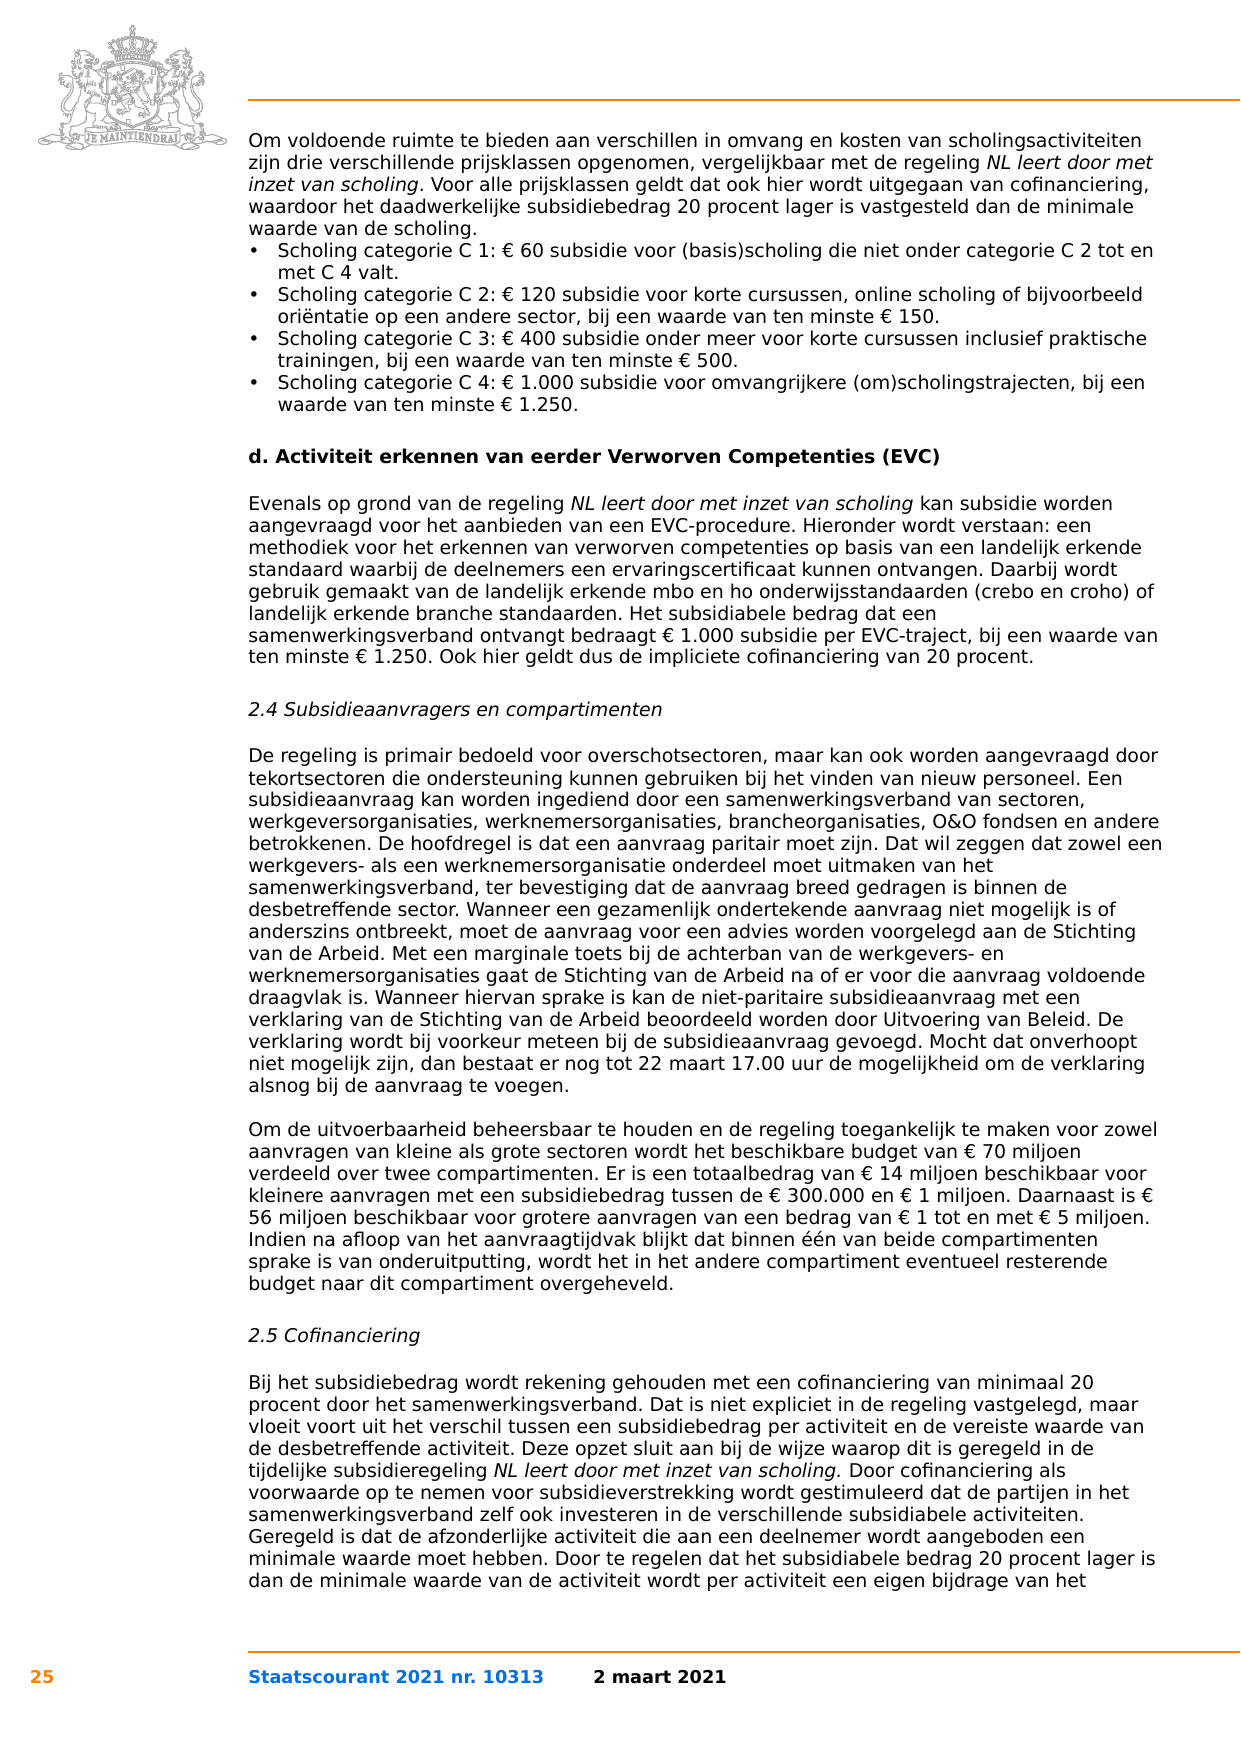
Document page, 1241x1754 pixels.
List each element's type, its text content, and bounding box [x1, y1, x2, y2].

subtitle d. Activiteit erkennen van eerder Verworven Competenties (EVC) [248, 446, 1163, 468]
text • Scholing categorie C 2: € 120 subsidie voor korte cursussen, online scholing of bijvoorbeeld oriëntatie op een andere sector, bij een waarde van ten minste € 150. [248, 284, 1163, 328]
text • Scholing categorie C 1: € 60 subsidie voor (basis)scholing die niet onder categorie C 2 tot en met C 4 valt. [248, 240, 1163, 284]
text Evenals op grond van de regeling NL leert door met inzet van scholing kan subsidie worden aangevraagd voor het aanbieden van een EVC-procedure. Hieronder wordt verstaan: een methodiek voor het erkennen van verworven competenties op basis van een landelijk erkende standaard waarbij de deelnemers een ervaringscertificaat kunnen ontvangen. Daarbij wordt gebruik gemaakt van de landelijk erkende mbo en ho onderwijsstandaarden (crebo en croho) of landelijk erkende branche standaarden. Het subsidiabele bedrag dat een samenwerkingsverband ontvangt bedraagt € 1.000 subsidie per EVC-traject, bij een waarde van ten minste € 1.250. Ook hier geldt dus de impliciete cofinanciering van 20 procent. [248, 493, 1163, 668]
subtitle 2.4 Subsidieaanvragers en compartimenten [248, 698, 1163, 720]
text De regeling is primair bedoeld voor overschotsectoren, maar kan ook worden aangevraagd door tekortsectoren die ondersteuning kunnen gebruiken bij het vinden van nieuw personeel. Een subsidieaanvraag kan worden ingediend door een samenwerkingsverband van sectoren, werkgeversorganisaties, werknemersorganisaties, brancheorganisaties, O&O fondsen en andere betrokkenen. De hoofdregel is dat een aanvraag paritair moet zijn. Dat wil zeggen dat zowel een werkgevers- als een werknemersorganisatie onderdeel moet uitmaken van het samenwerkingsverband, ter bevestiging dat de aanvraag breed gedragen is binnen de desbetreffende sector. Wanneer een gezamenlijk ondertekende aanvraag niet mogelijk is of anderszins ontbreekt, moet de aanvraag voor een advies worden voorgelegd aan de Stichting van de Arbeid. Met een marginale toets bij de achterban van de werkgevers- en werknemersorganisaties gaat de Stichting van de Arbeid na of er voor die aanvraag voldoende draagvlak is. Wanneer hiervan sprake is kan de niet-paritaire subsidieaanvraag met een verklaring van de Stichting van de Arbeid beoordeeld worden door Uitvoering van Beleid. De verklaring wordt bij voorkeur meteen bij de subsidieaanvraag gevoegd. Mocht dat onverhoopt niet mogelijk zijn, dan bestaat er nog tot 22 maart 17.00 uur de mogelijkheid om de verklaring alsnog bij de aanvraag te voegen. [248, 745, 1163, 1097]
text • Scholing categorie C 4: € 1.000 subsidie voor omvangrijkere (om)scholingstrajecten, bij een waarde van ten minste € 1.250. [248, 372, 1163, 416]
picture [38, 25, 227, 150]
text • Scholing categorie C 3: € 400 subsidie onder meer voor korte cursussen inclusief praktische trainingen, bij een waarde van ten minste € 500. [248, 328, 1163, 372]
text Bij het subsidiebedrag wordt rekening gehouden met een cofinanciering van minimaal 20 procent door het samenwerkingsverband. Dat is niet expliciet in de regeling vastgelegd, maar vloeit voort uit het verschil tussen een subsidiebedrag per activiteit en de vereiste waarde van de desbetreffende activiteit. Deze opzet sluit aan bij de wijze waarop dit is geregeld in de tijdelijke subsidieregeling NL leert door met inzet van scholing. Door cofinanciering als voorwaarde op te nemen voor subsidieverstrekking wordt gestimuleerd dat de partijen in het samenwerkingsverband zelf ook investeren in de verschillende subsidiabele activiteiten. Geregeld is dat de afzonderlijke activiteit die aan een deelnemer wordt aangeboden een minimale waarde moet hebben. Door te regelen dat het subsidiabele bedrag 20 procent lager is dan de minimale waarde van de activiteit wordt per activiteit een eigen bijdrage van het [248, 1372, 1163, 1592]
subtitle 2.5 Cofinanciering [248, 1325, 1163, 1347]
text Om voldoende ruimte te bieden aan verschillen in omvang en kosten van scholingsactiviteiten zijn drie verschillende prijsklassen opgenomen, vergelijkbaar met de regeling NL leert door met inzet van scholing. Voor alle prijsklassen geldt dat ook hier wordt uitgegaan van cofinanciering, waardoor het daadwerkelijke subsidiebedrag 20 procent lager is vastgesteld dan de minimale waarde van de scholing. [248, 130, 1163, 240]
text Om de uitvoerbaarheid beheersbaar te houden en de regeling toegankelijk te maken voor zowel aanvragen van kleine als grote sectoren wordt het beschikbare budget van € 70 miljoen verdeeld over twee compartimenten. Er is een totaalbedrag van € 14 miljoen beschikbaar voor kleinere aanvragen met een subsidiebedrag tussen de € 300.000 en € 1 miljoen. Daarnaast is € 56 miljoen beschikbaar voor grotere aanvragen van een bedrag van € 1 tot en met € 5 miljoen. Indien na afloop van het aanvraagtijdvak blijkt dat binnen één van beide compartimenten sprake is van onderuitputting, wordt het in het andere compartiment eventueel resterende budget naar dit compartiment overgeheveld. [248, 1119, 1163, 1295]
